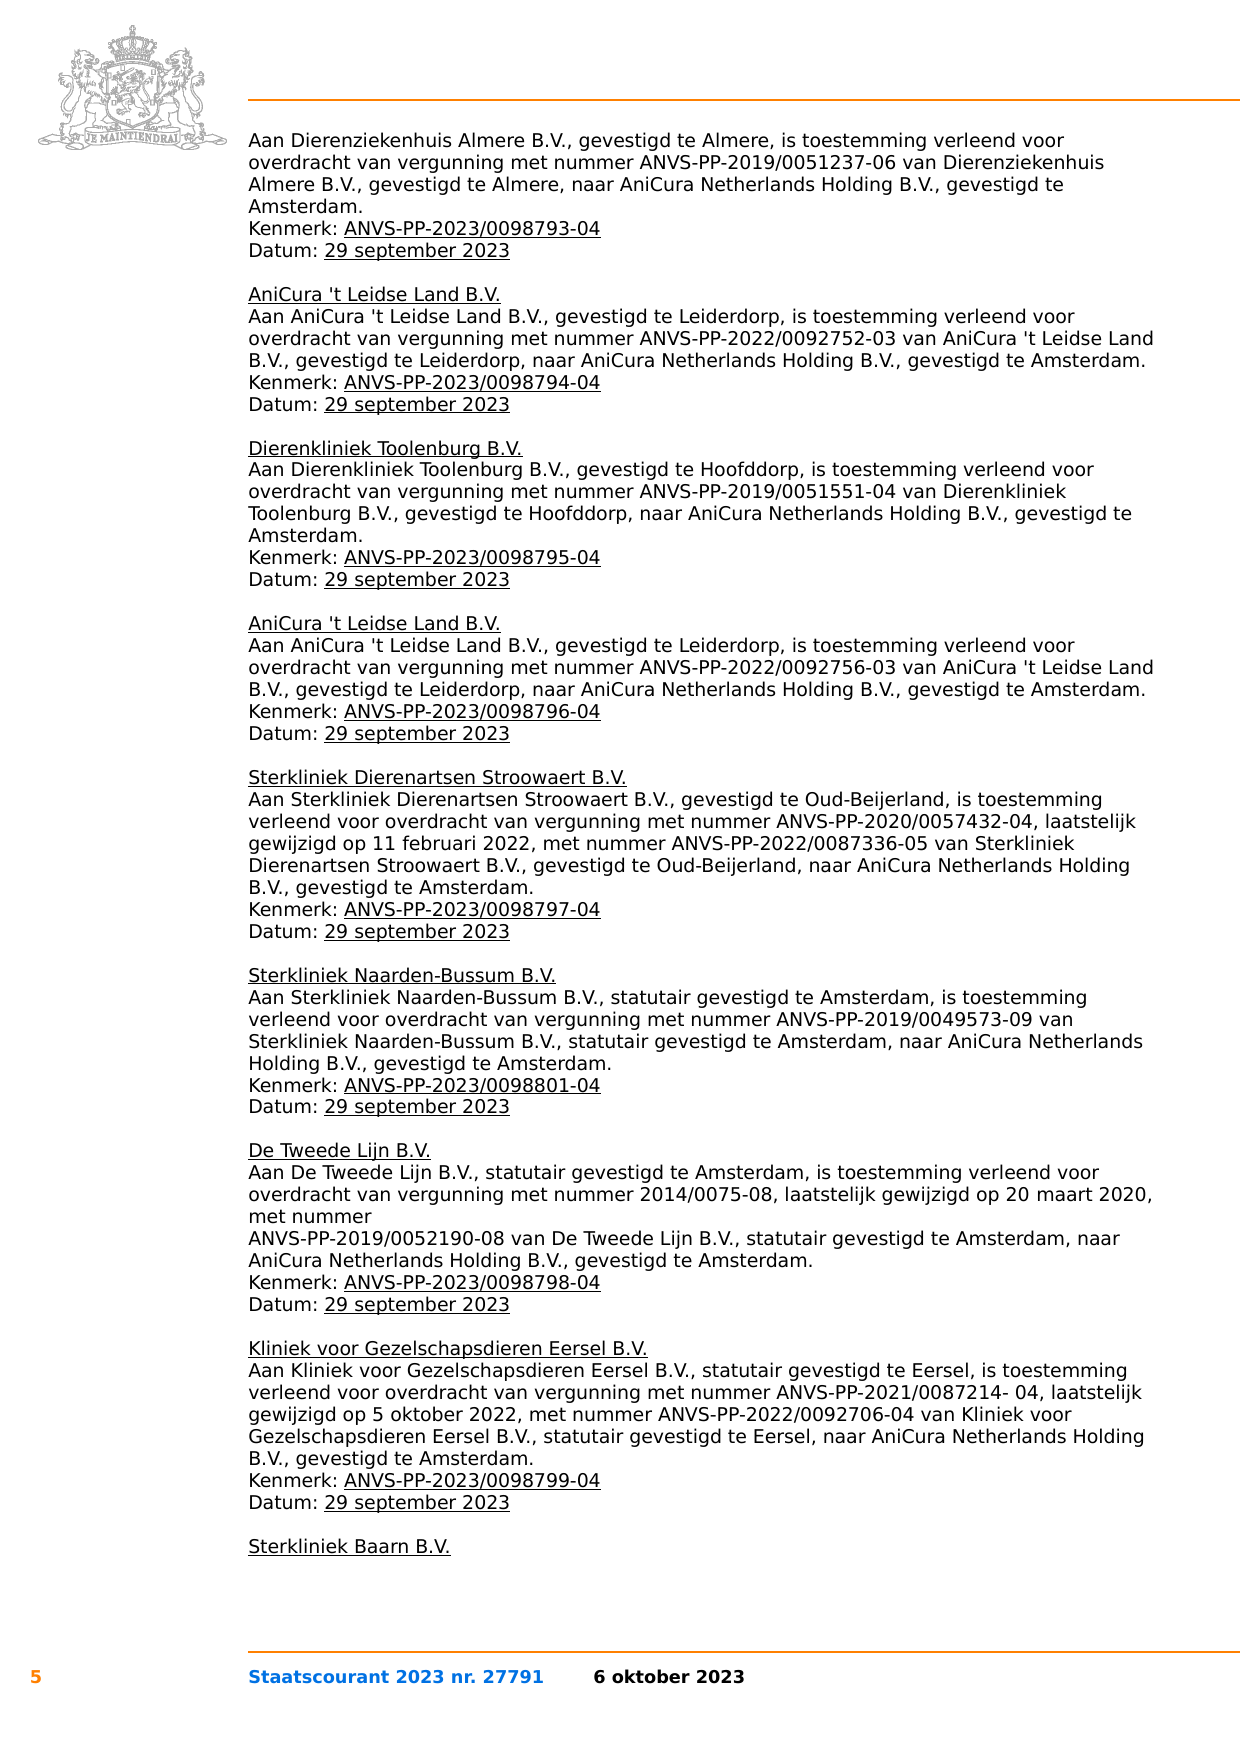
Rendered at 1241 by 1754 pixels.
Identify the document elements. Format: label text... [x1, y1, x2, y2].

text Sterkliniek Baarn B.V. [248, 1536, 1163, 1558]
text Kenmerk: ANVS-PP-2023/0098799-04 [248, 1470, 1163, 1492]
text Datum: 29 september 2023 [248, 393, 1163, 416]
text Dierenkliniek Toolenburg B.V. [248, 437, 1163, 459]
text Aan Dierenziekenhuis Almere B.V., gevestigd te Almere, is toestemming verleend voor overdracht van vergunning met nummer ANVS-PP-2019/0051237-06 van Dierenziekenhuis Almere B.V., gevestigd te Almere, naar AniCura Netherlands Holding B.V., gevestigd te Amsterdam. [248, 130, 1163, 218]
text De Tweede Lijn B.V. [248, 1140, 1163, 1162]
text Kenmerk: ANVS-PP-2023/0098798-04 [248, 1272, 1163, 1294]
text Datum: 29 september 2023 [248, 240, 1163, 262]
picture [38, 25, 227, 150]
text Sterkliniek Dierenartsen Stroowaert B.V. [248, 767, 1163, 789]
text Aan AniCura 't Leidse Land B.V., gevestigd te Leiderdorp, is toestemming verleend voor overdracht van vergunning met nummer ANVS-PP-2022/0092756-03 van AniCura 't Leidse Land B.V., gevestigd te Leiderdorp, naar AniCura Netherlands Holding B.V., gevestigd te Amsterdam. [248, 635, 1163, 701]
text Datum: 29 september 2023 [248, 1294, 1163, 1316]
text Aan Sterkliniek Naarden-Bussum B.V., statutair gevestigd te Amsterdam, is toestemming verleend voor overdracht van vergunning met nummer ANVS-PP-2019/0049573-09 van Sterkliniek Naarden-Bussum B.V., statutair gevestigd te Amsterdam, naar AniCura Netherlands Holding B.V., gevestigd te Amsterdam. [248, 987, 1163, 1074]
text Kenmerk: ANVS-PP-2023/0098797-04 [248, 899, 1163, 921]
text Kenmerk: ANVS-PP-2023/0098793-04 [248, 218, 1163, 240]
text Kenmerk: ANVS-PP-2023/0098801-04 [248, 1074, 1163, 1096]
text Datum: 29 september 2023 [248, 1096, 1163, 1118]
text Sterkliniek Naarden-Bussum B.V. [248, 964, 1163, 987]
text Kliniek voor Gezelschapsdieren Eersel B.V. [248, 1338, 1163, 1360]
text Datum: 29 september 2023 [248, 569, 1163, 591]
text Aan De Tweede Lijn B.V., statutair gevestigd te Amsterdam, is toestemming verleend voor overdracht van vergunning met nummer 2014/0075-08, laatstelijk gewijzigd op 20 maart 2020, met nummer [248, 1162, 1163, 1228]
text AniCura 't Leidse Land B.V. [248, 613, 1163, 635]
text Datum: 29 september 2023 [248, 723, 1163, 745]
text Aan AniCura 't Leidse Land B.V., gevestigd te Leiderdorp, is toestemming verleend voor overdracht van vergunning met nummer ANVS-PP-2022/0092752-03 van AniCura 't Leidse Land B.V., gevestigd te Leiderdorp, naar AniCura Netherlands Holding B.V., gevestigd te Amsterdam. [248, 306, 1163, 372]
text ANVS-PP-2019/0052190-08 van De Tweede Lijn B.V., statutair gevestigd te Amsterdam, naar AniCura Netherlands Holding B.V., gevestigd te Amsterdam. [248, 1228, 1163, 1272]
text AniCura 't Leidse Land B.V. [248, 284, 1163, 306]
text Aan Kliniek voor Gezelschapsdieren Eersel B.V., statutair gevestigd te Eersel, is toestemming verleend voor overdracht van vergunning met nummer ANVS-PP-2021/0087214- 04, laatstelijk gewijzigd op 5 oktober 2022, met nummer ANVS-PP-2022/0092706-04 van Kliniek voor Gezelschapsdieren Eersel B.V., statutair gevestigd te Eersel, naar AniCura Netherlands Holding B.V., gevestigd te Amsterdam. [248, 1360, 1163, 1470]
text Datum: 29 september 2023 [248, 1492, 1163, 1514]
text Kenmerk: ANVS-PP-2023/0098794-04 [248, 372, 1163, 393]
text Kenmerk: ANVS-PP-2023/0098796-04 [248, 701, 1163, 723]
text Datum: 29 september 2023 [248, 921, 1163, 943]
text Aan Dierenkliniek Toolenburg B.V., gevestigd te Hoofddorp, is toestemming verleend voor overdracht van vergunning met nummer ANVS-PP-2019/0051551-04 van Dierenkliniek Toolenburg B.V., gevestigd te Hoofddorp, naar AniCura Netherlands Holding B.V., gevestigd te Amsterdam. [248, 459, 1163, 547]
text Kenmerk: ANVS-PP-2023/0098795-04 [248, 547, 1163, 569]
text Aan Sterkliniek Dierenartsen Stroowaert B.V., gevestigd te Oud-Beijerland, is toestemming verleend voor overdracht van vergunning met nummer ANVS-PP-2020/0057432-04, laatstelijk gewijzigd op 11 februari 2022, met nummer ANVS-PP-2022/0087336-05 van Sterkliniek Dierenartsen Stroowaert B.V., gevestigd te Oud-Beijerland, naar AniCura Netherlands Holding B.V., gevestigd te Amsterdam. [248, 789, 1163, 899]
